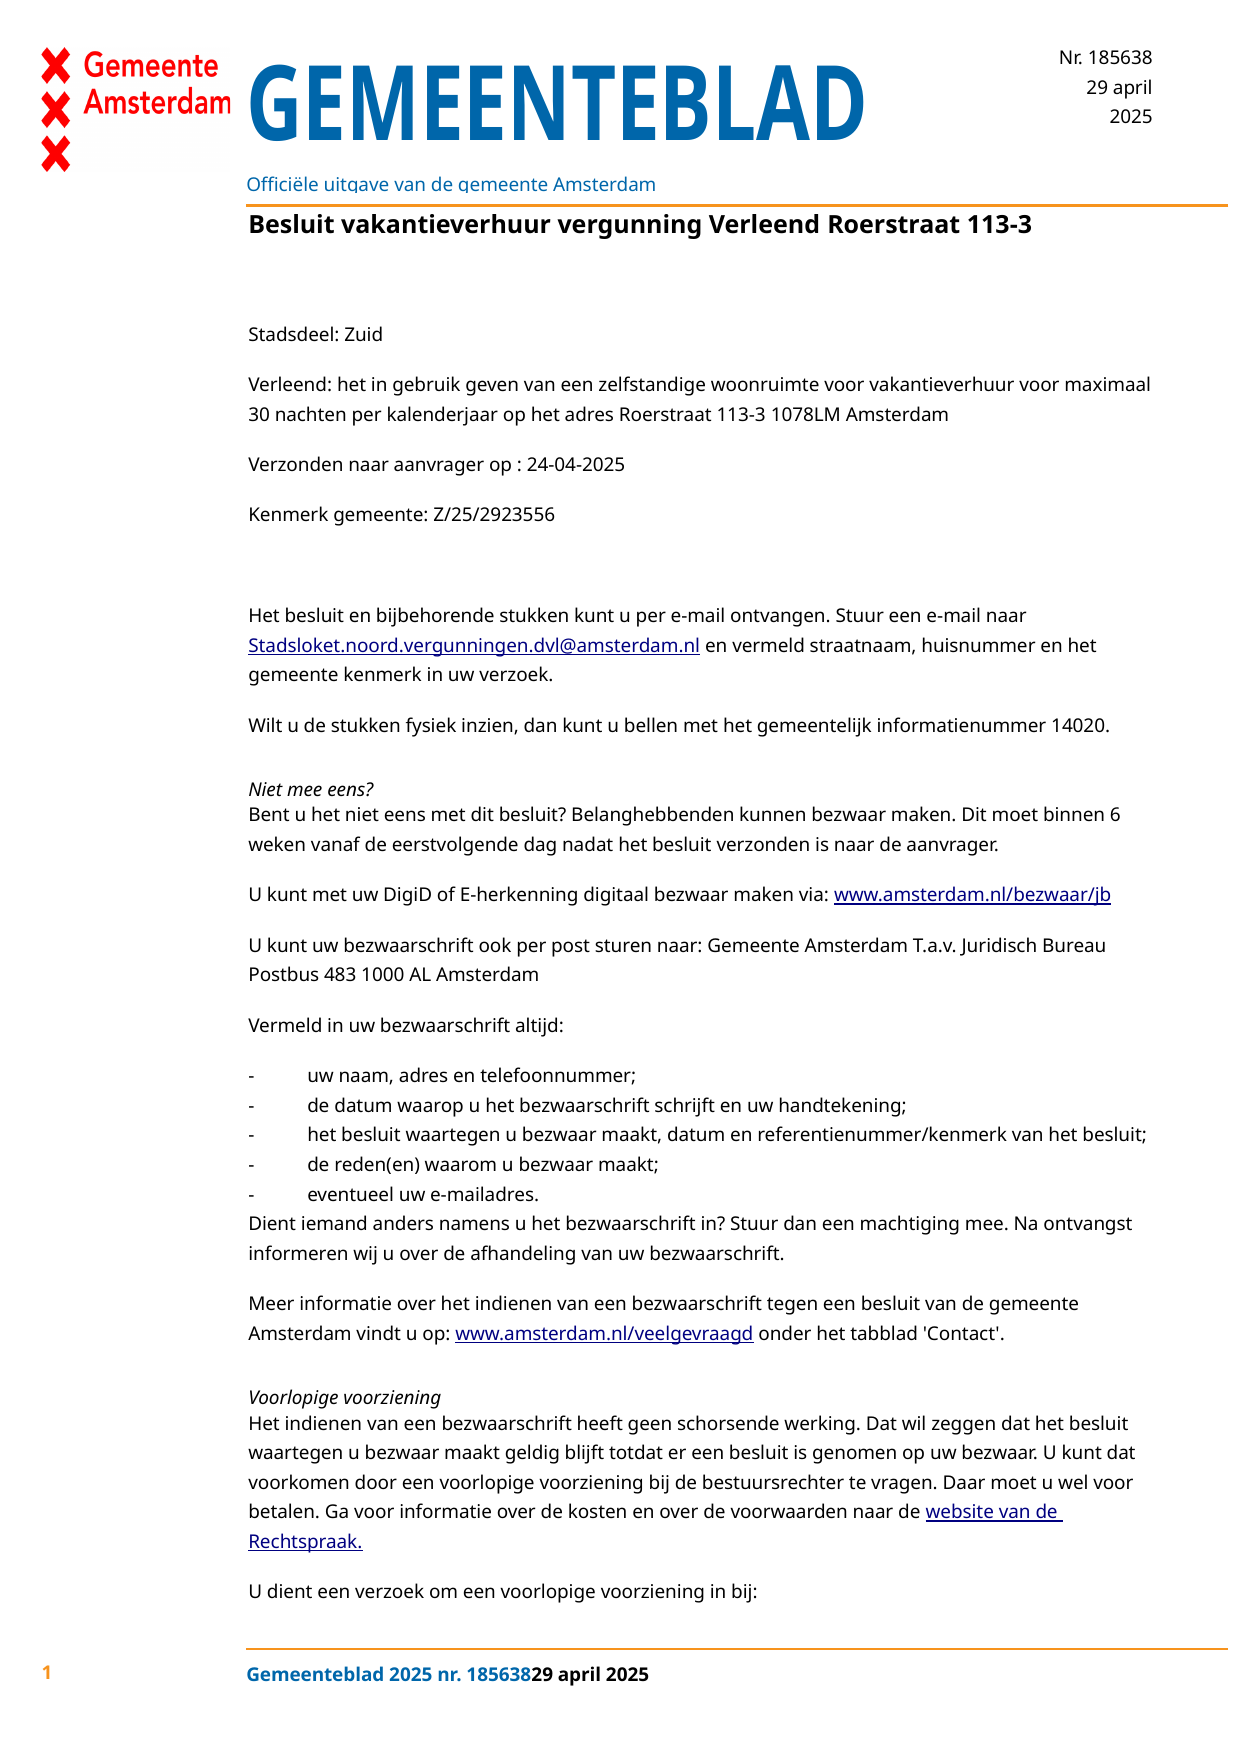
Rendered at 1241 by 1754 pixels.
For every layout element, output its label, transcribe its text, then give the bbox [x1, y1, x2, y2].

list de reden(en) waarom u bezwaar maakt; [248, 1151, 1152, 1177]
list de datum waarop u het bezwaarschrift schrijft en uw handtekening; [248, 1092, 1152, 1118]
text Wilt u de stukken fysiek inzien, dan kunt u bellen met het gemeentelijk informatienummer 14020. [248, 712, 1152, 738]
text Dient iemand anders namens u het bezwaarschrift in? Stuur dan een machtiging mee. Na ontvangst informeren wij u over de afhandeling van uw bezwaarschrift. [248, 1210, 1152, 1266]
text U dient een verzoek om een voorlopige voorziening in bij: [248, 1578, 1152, 1604]
text Het besluit en bijbehorende stukken kunt u per e-mail ontvangen. Stuur een e-mail naar Stadsloket.noord.vergunningen.dvl@amsterdam.nl en vermeld straatnaam, huisnummer en het gemeente kenmerk in uw verzoek. [248, 602, 1152, 687]
text U kunt met uw DigiD of E-herkenning digitaal bezwaar maken via: www.amsterdam.nl/bezwaar/jb [248, 882, 1152, 907]
text Niet mee eens? [248, 776, 1152, 802]
text Verzonden naar aanvrager op : 24-04-2025 [248, 451, 1152, 477]
list het besluit waartegen u bezwaar maakt, datum en referentienummer/kenmerk van het besluit; [248, 1122, 1152, 1147]
text Bent u het niet eens met dit besluit? Belanghebbenden kunnen bezwaar maken. Dit moet binnen 6 weken vanaf de eerstvolgende dag nadat het besluit verzonden is naar de aanvrager. [248, 802, 1152, 857]
text Kenmerk gemeente: Z/25/2923556 [248, 502, 1152, 527]
text Verleend: het in gebruik geven van een zelfstandige woonruimte voor vakantieverhuur voor maximaal 30 nachten per kalenderjaar op het adres Roerstraat 113-3 1078LM Amsterdam [248, 371, 1152, 426]
text Stadsdeel: Zuid [248, 321, 1152, 346]
list uw naam, adres en telefoonnummer; [248, 1062, 1152, 1088]
text Besluit vakantieverhuur vergunning Verleend Roerstraat 113-3 [248, 207, 1152, 241]
text Voorlopige voorziening [248, 1384, 1152, 1410]
text Het indienen van een bezwaarschrift heeft geen schorsende werking. Dat wil zeggen dat het besluit waartegen u bezwaar maakt geldig blijft totdat er een besluit is genomen op uw bezwaar. U kunt dat voorkomen door een voorlopige voorziening bij de bestuursrechter te vragen. Daar moet u wel voor betalen. Ga voor informatie over de kosten en over de voorwaarden naar de website van de Rechtspraak. [248, 1410, 1152, 1554]
text U kunt uw bezwaarschrift ook per post sturen naar: Gemeente Amsterdam T.a.v. Juridisch Bureau Postbus 483 1000 AL Amsterdam [248, 932, 1152, 987]
picture [41, 47, 231, 172]
text Vermeld in uw bezwaarschrift altijd: [248, 1012, 1152, 1038]
text Meer informatie over het indienen van een bezwaarschrift tegen een besluit van de gemeente Amsterdam vindt u op: www.amsterdam.nl/veelgevraagd onder het tabblad 'Contact'. [248, 1290, 1152, 1346]
list eventueel uw e-mailadres. [248, 1181, 1152, 1207]
